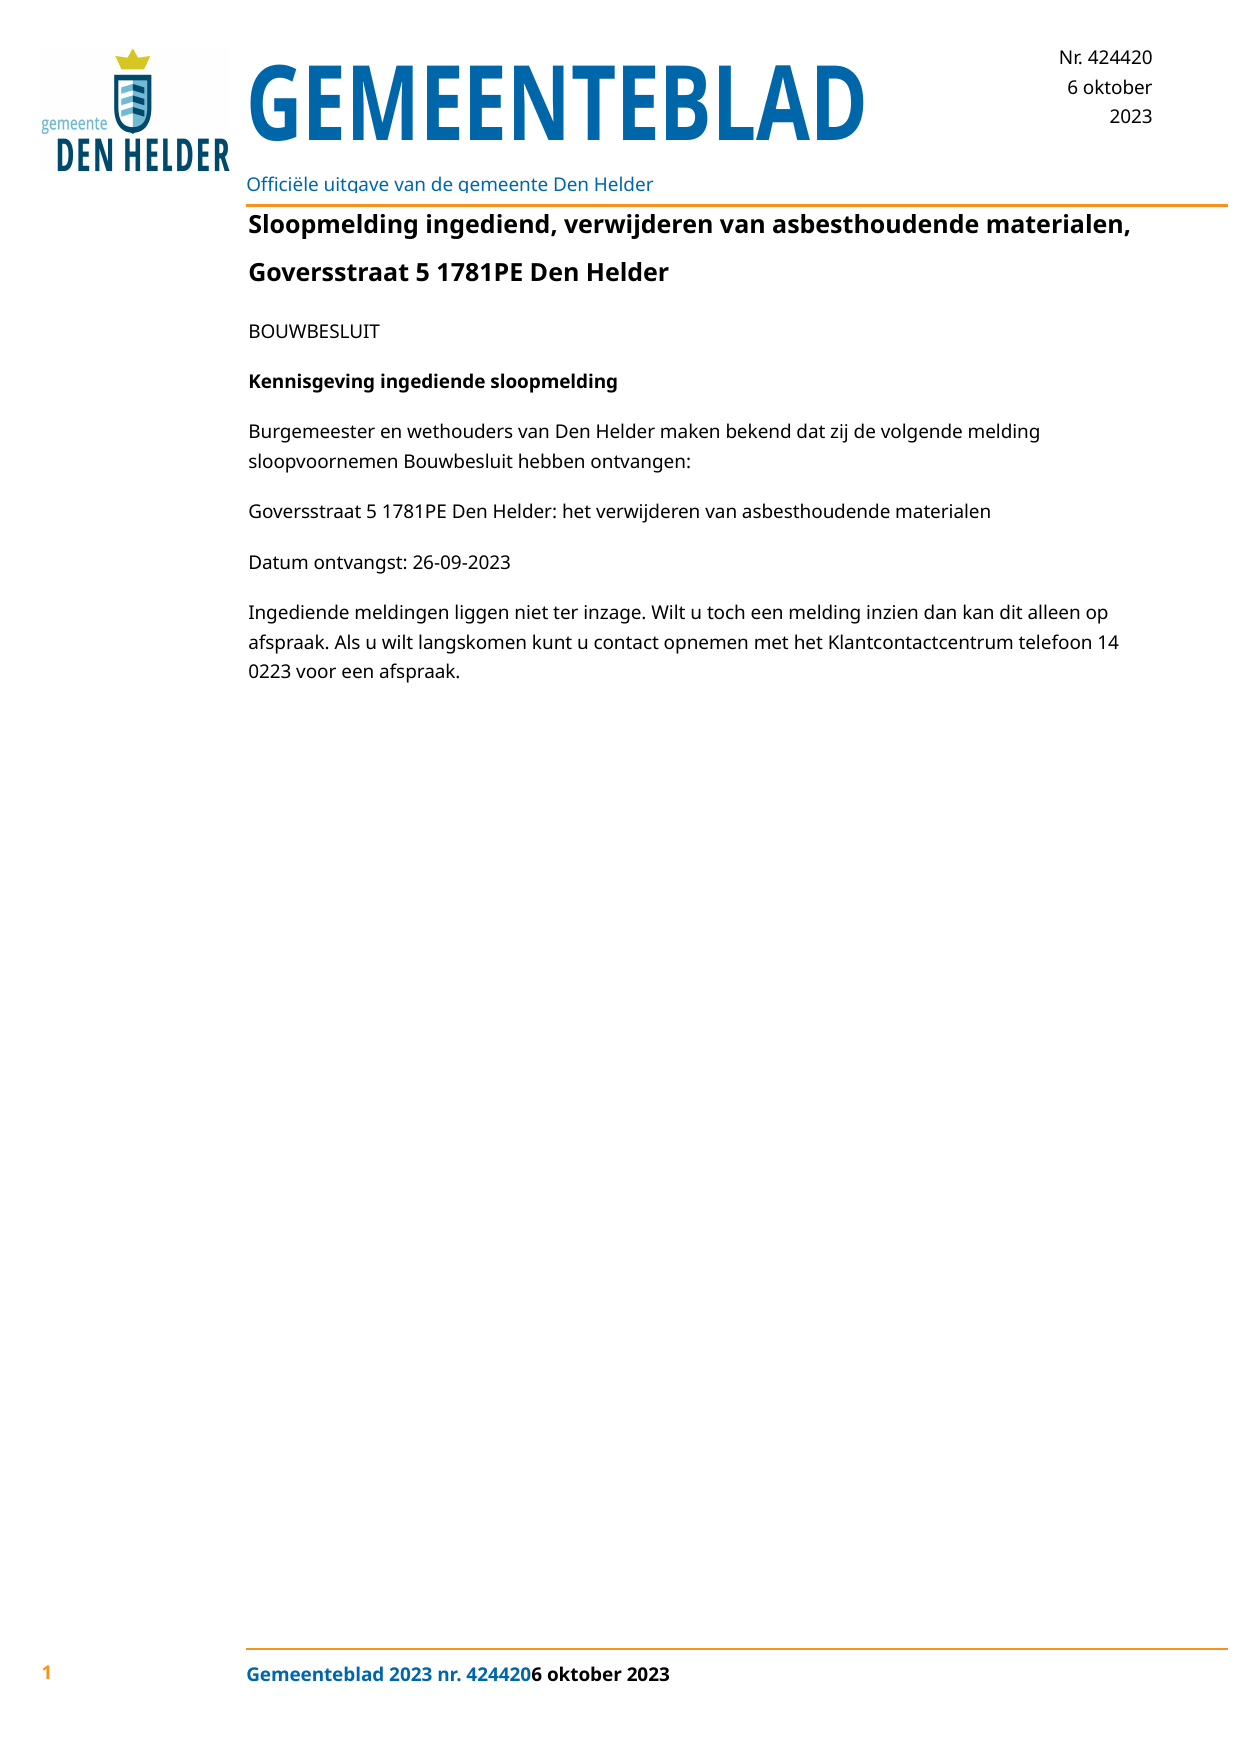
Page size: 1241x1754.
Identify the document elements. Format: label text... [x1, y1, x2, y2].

picture [100, 154, 106, 172]
picture [41, 47, 231, 172]
picture [63, 144, 68, 165]
picture [182, 144, 187, 165]
text Datum ontvangst: 26-09-2023 [248, 549, 1152, 575]
picture [220, 160, 224, 172]
text Sloopmelding ingediend, verwijderen van asbesthoudende materialen, Goversstraat 5 1781PE Den Helder [248, 207, 1152, 288]
picture [130, 157, 135, 172]
text BOUWBESLUIT [248, 318, 1152, 344]
text Kennisgeving ingediende sloopmelding [248, 368, 1152, 394]
text Burgemeester en wethouders van Den Helder maken bekend dat zij de volgende melding sloopvoornemen Bouwbesluit hebben ontvangen: [248, 419, 1152, 474]
text Ingediende meldingen liggen niet ter inzage. Wilt u toch een melding inzien dan kan dit alleen op afspraak. Als u wilt langskomen kunt u contact opnemen met het Klantcontactcentrum telefoon 14 0223 voor een afspraak. [248, 599, 1152, 684]
text Goversstraat 5 1781PE Den Helder: het verwijderen van asbesthoudende materialen [248, 499, 1152, 524]
